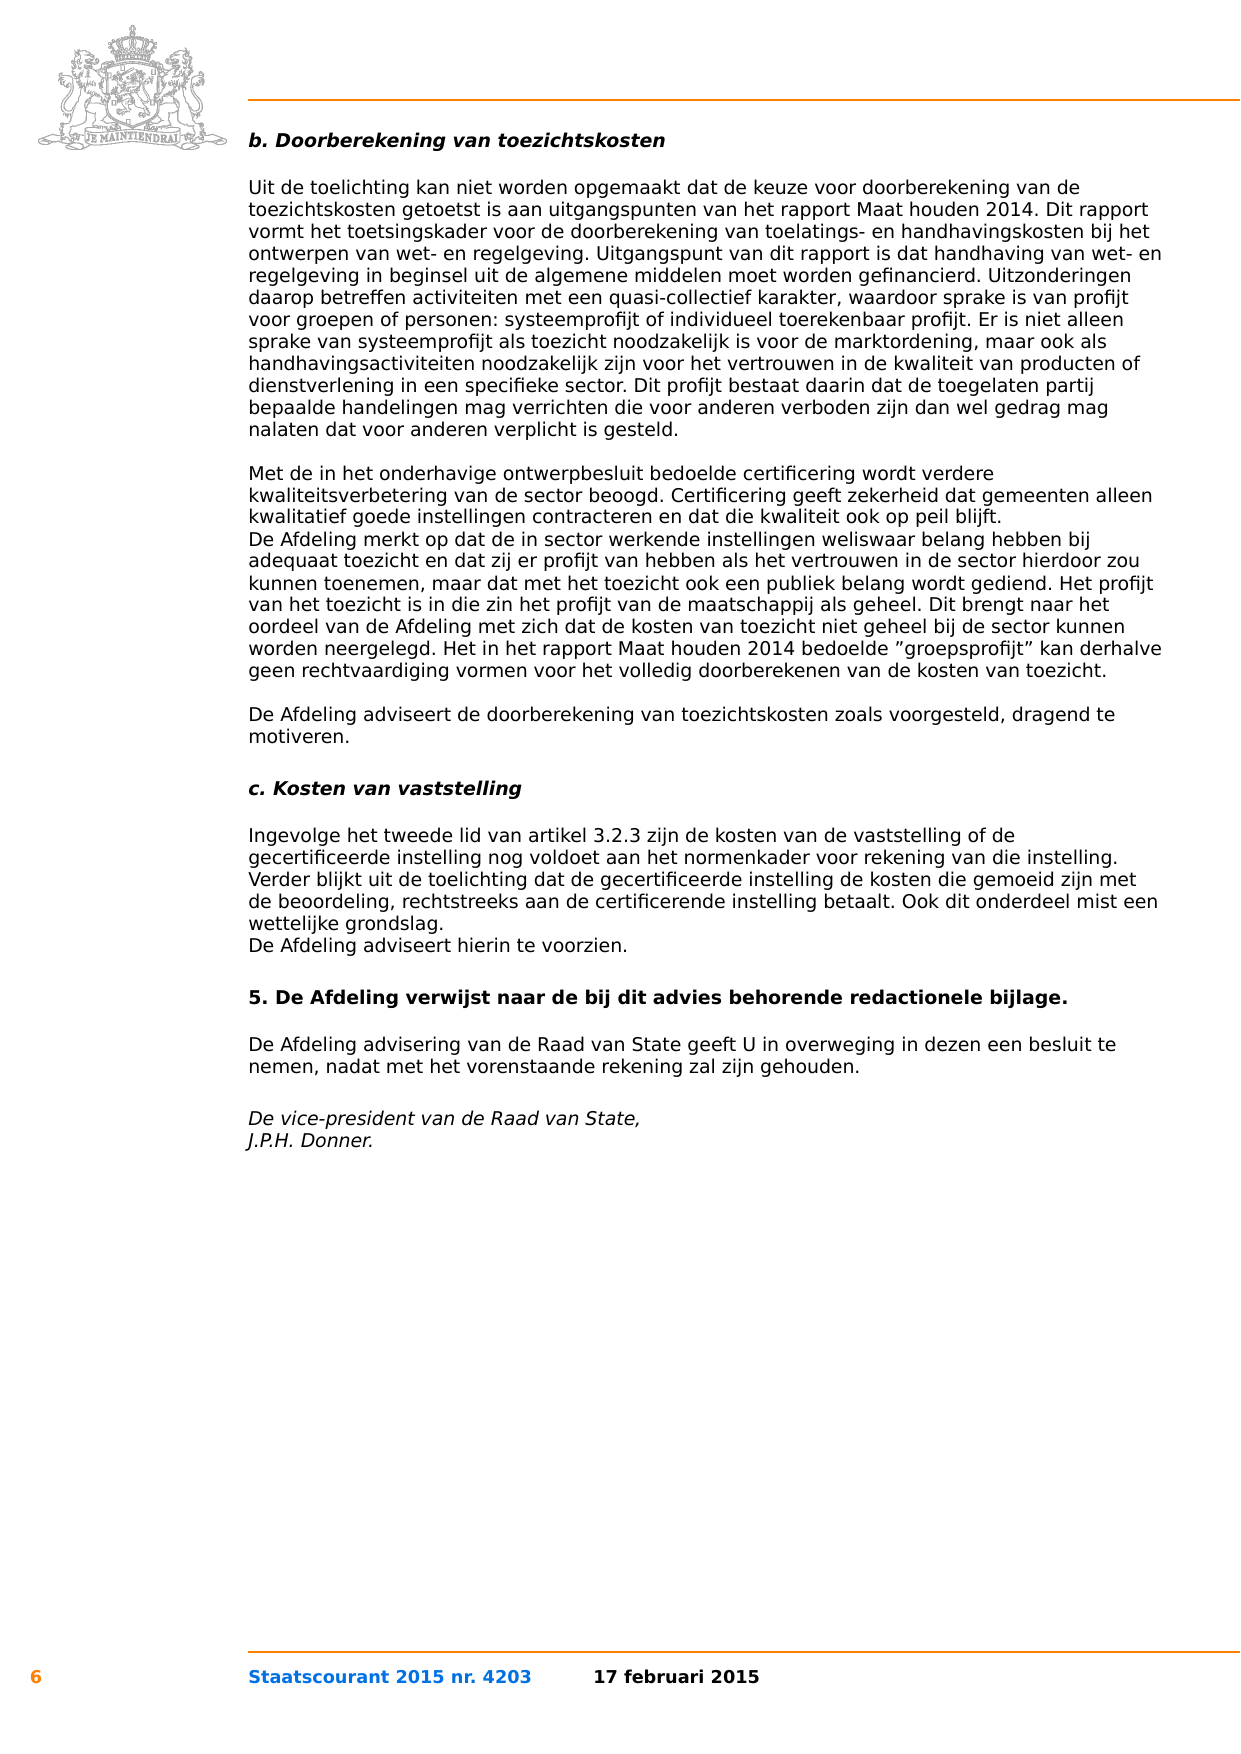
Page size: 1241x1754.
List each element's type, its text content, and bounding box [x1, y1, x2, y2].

picture [38, 25, 227, 150]
text Uit de toelichting kan niet worden opgemaakt dat de keuze voor doorberekening van de toezichtskosten getoetst is aan uitgangspunten van het rapport Maat houden 2014. Dit rapport vormt het toetsingskader voor de doorberekening van toelatings- en handhavingskosten bij het ontwerpen van wet- en regelgeving. Uitgangspunt van dit rapport is dat handhaving van wet- en regelgeving in beginsel uit de algemene middelen moet worden gefinancierd. Uitzonderingen daarop betreffen activiteiten met een quasi-collectief karakter, waardoor sprake is van profijt voor groepen of personen: systeemprofijt of individueel toerekenbaar profijt. Er is niet alleen sprake van systeemprofijt als toezicht noodzakelijk is voor de marktordening, maar ook als handhavingsactiviteiten noodzakelijk zijn voor het vertrouwen in de kwaliteit van producten of dienstverlening in een specifieke sector. Dit profijt bestaat daarin dat de toegelaten partij bepaalde handelingen mag verrichten die voor anderen verboden zijn dan wel gedrag mag nalaten dat voor anderen verplicht is gesteld. [248, 177, 1163, 441]
text Met de in het onderhavige ontwerpbesluit bedoelde certificering wordt verdere kwaliteitsverbetering van de sector beoogd. Certificering geeft zekerheid dat gemeenten alleen kwalitatief goede instellingen contracteren en dat die kwaliteit ook op peil blijft. [248, 462, 1163, 528]
subtitle 5. De Afdeling verwijst naar de bij dit advies behorende redactionele bijlage. [248, 987, 1163, 1009]
subtitle c. Kosten van vaststelling [248, 778, 1163, 800]
text De Afdeling merkt op dat de in sector werkende instellingen weliswaar belang hebben bij adequaat toezicht en dat zij er profijt van hebben als het vertrouwen in de sector hierdoor zou kunnen toenemen, maar dat met het toezicht ook een publiek belang wordt gediend. Het profijt van het toezicht is in die zin het profijt van de maatschappij als geheel. Dit brengt naar het oordeel van de Afdeling met zich dat de kosten van toezicht niet geheel bij de sector kunnen worden neergelegd. Het in het rapport Maat houden 2014 bedoelde ”groepsprofijt” kan derhalve geen rechtvaardiging vormen voor het volledig doorberekenen van de kosten van toezicht. [248, 528, 1163, 682]
text De vice-president van de Raad van State, J.P.H. Donner. [248, 1108, 1163, 1152]
text De Afdeling advisering van de Raad van State geeft U in overweging in dezen een besluit te nemen, nadat met het vorenstaande rekening zal zijn gehouden. [248, 1034, 1163, 1078]
text De Afdeling adviseert de doorberekening van toezichtskosten zoals voorgesteld, dragend te motiveren. [248, 704, 1163, 748]
subtitle b. Doorberekening van toezichtskosten [248, 130, 1163, 152]
text De Afdeling adviseert hierin te voorzien. [248, 935, 1163, 957]
text Ingevolge het tweede lid van artikel 3.2.3 zijn de kosten van de vaststelling of de gecertificeerde instelling nog voldoet aan het normenkader voor rekening van die instelling. Verder blijkt uit de toelichting dat de gecertificeerde instelling de kosten die gemoeid zijn met de beoordeling, rechtstreeks aan de certificerende instelling betaalt. Ook dit onderdeel mist een wettelijke grondslag. [248, 825, 1163, 935]
